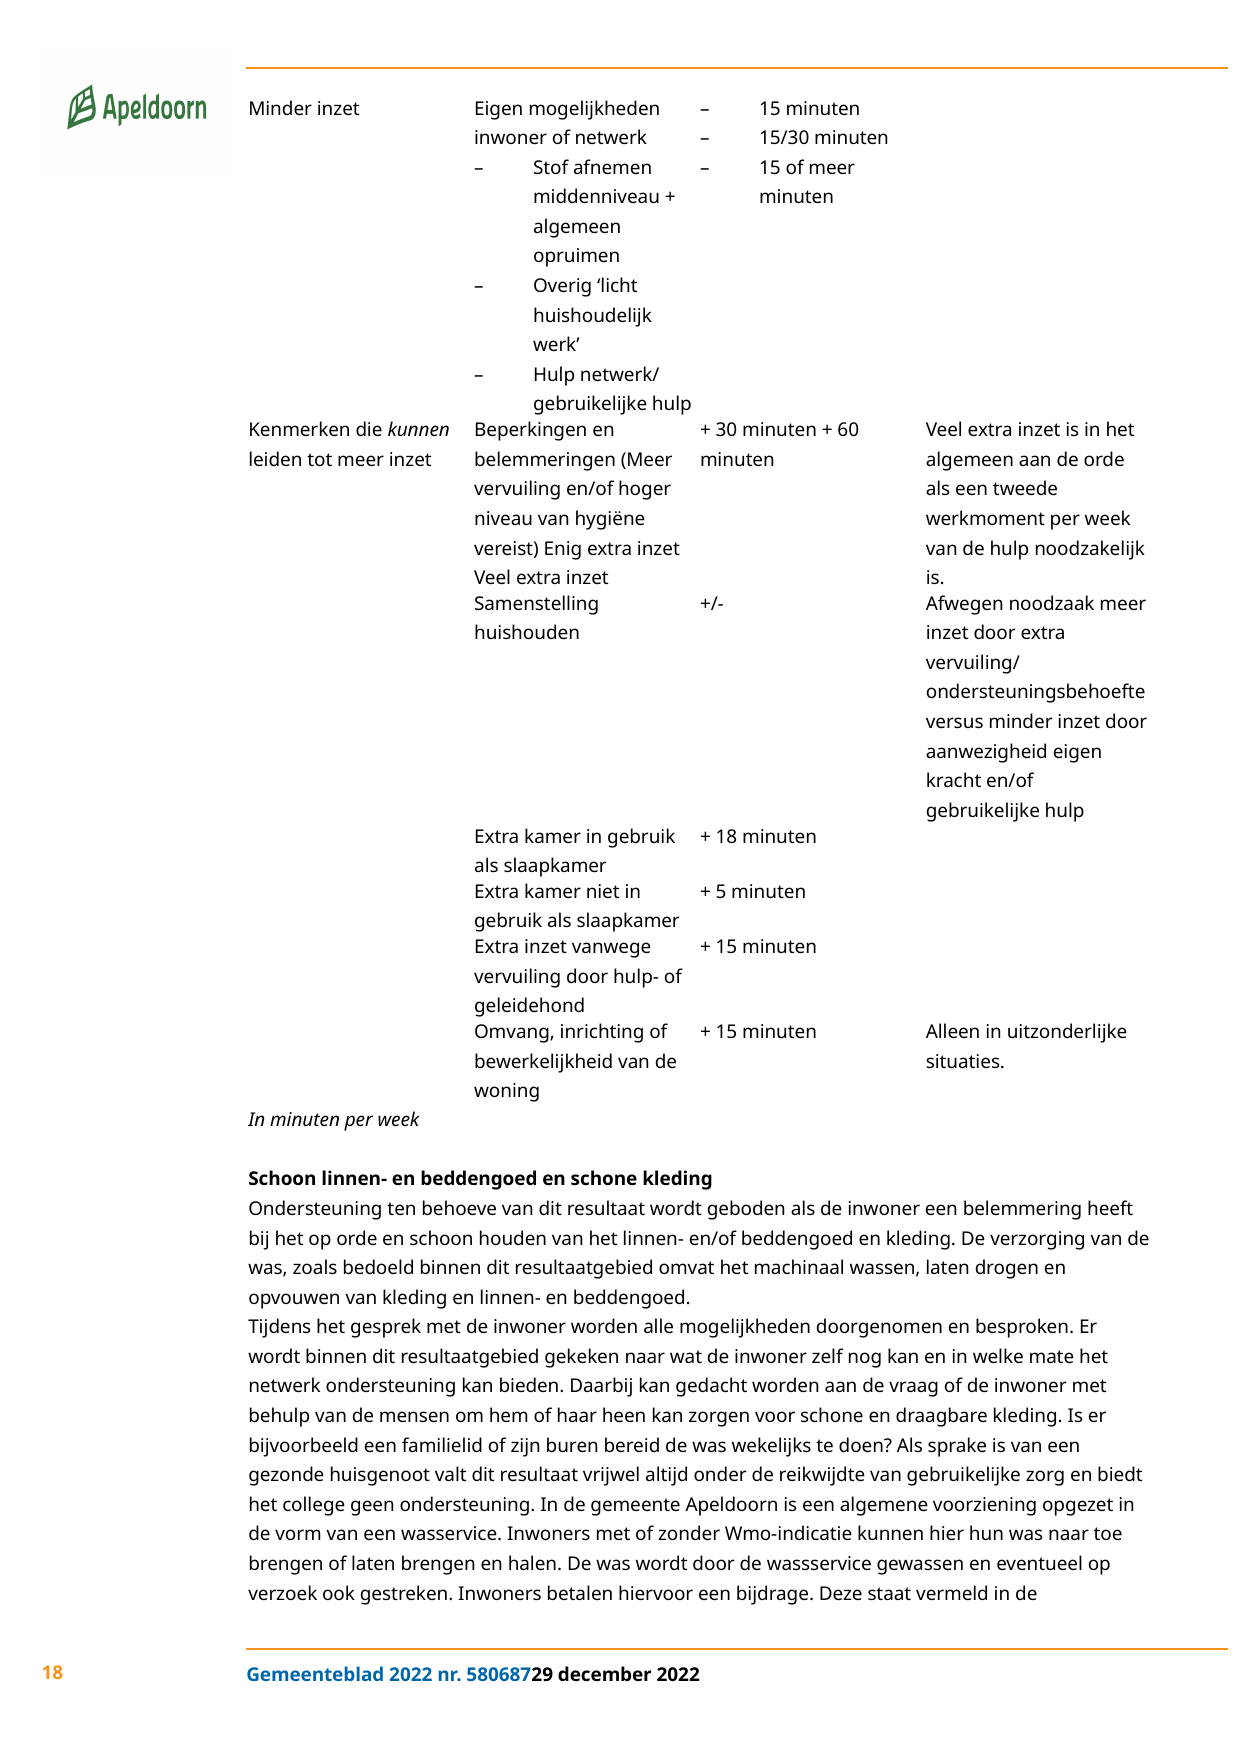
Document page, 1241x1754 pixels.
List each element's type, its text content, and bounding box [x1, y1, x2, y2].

table_cell Kenmerken die kunnen leiden tot meer inzet [248, 416, 474, 1103]
text In minuten per week [248, 1106, 1152, 1132]
table_cell Eigen mogelijkheden inwoner of netwerk Stof afnemen middenniveau + algemeen opruimen Overig ‘licht huishoudelijk werk’ Hulp netwerk/ gebruikelijke hulp [474, 95, 700, 416]
table_cell Minder inzet [248, 95, 474, 416]
table_cell Beperkingen en belemmeringen (Meer vervuiling en/of hoger niveau van hygiëne vereist) Enig extra inzet Veel extra inzet [474, 416, 700, 590]
table_cell + 15 minuten [700, 1018, 926, 1103]
table_cell Samenstelling huishouden [474, 590, 700, 823]
table_cell Extra inzet vanwege vervuiling door hulp- of geleidehond [474, 934, 700, 1018]
text Schoon linnen- en beddengoed en schone kleding [248, 1166, 1152, 1191]
table_cell Extra kamer niet in gebruik als slaapkamer [474, 878, 700, 933]
table_cell Afwegen noodzaak meer inzet door extra vervuiling/ ondersteuningsbehoefte versus minder inzet door aanwezigheid eigen kracht en/of gebruikelijke hulp [926, 590, 1152, 823]
picture [41, 47, 231, 172]
table_cell [926, 878, 1152, 933]
table_cell +/- [700, 590, 926, 823]
text Ondersteuning ten behoeve van dit resultaat wordt geboden als de inwoner een belemmering heeft bij het op orde en schoon houden van het linnen- en/of beddengoed en kleding. De verzorging van de was, zoals bedoeld binnen dit resultaatgebied omvat het machinaal wassen, laten drogen en opvouwen van kleding en linnen- en beddengoed. [248, 1195, 1152, 1310]
table_cell [926, 823, 1152, 878]
table_cell + 15 minuten [700, 934, 926, 1018]
text Tijdens het gesprek met de inwoner worden alle mogelijkheden doorgenomen en besproken. Er wordt binnen dit resultaatgebied gekeken naar wat de inwoner zelf nog kan en in welke mate het netwerk ondersteuning kan bieden. Daarbij kan gedacht worden aan de vraag of de inwoner met behulp van de mensen om hem of haar heen kan zorgen voor schone en draagbare kleding. Is er bijvoorbeeld een familielid of zijn buren bereid de was wekelijks te doen? Als sprake is van een gezonde huisgenoot valt dit resultaat vrijwel altijd onder de reikwijdte van gebruikelijke zorg en biedt het college geen ondersteuning. In de gemeente Apeldoorn is een algemene voorziening opgezet in de vorm van een wasservice. Inwoners met of zonder Wmo-indicatie kunnen hier hun was naar toe brengen of laten brengen en halen. De was wordt door de wassservice gewassen en eventueel op verzoek ook gestreken. Inwoners betalen hiervoor een bijdrage. Deze staat vermeld in de [248, 1313, 1152, 1606]
table_cell [926, 95, 1152, 416]
table_cell Omvang, inrichting of bewerkelijkheid van de woning [474, 1018, 700, 1103]
table_cell + 18 minuten [700, 823, 926, 878]
table_cell Veel extra inzet is in het algemeen aan de orde als een tweede werkmoment per week van de hulp noodzakelijk is. [926, 416, 1152, 590]
table_cell Alleen in uitzonderlijke situaties. [926, 1018, 1152, 1103]
table_cell + 30 minuten + 60 minuten [700, 416, 926, 590]
table_cell [926, 934, 1152, 1018]
table_cell Extra kamer in gebruik als slaapkamer [474, 823, 700, 878]
table_cell + 5 minuten [700, 878, 926, 933]
table_cell 15 minuten 15/30 minuten 15 of meer minuten [700, 95, 926, 416]
